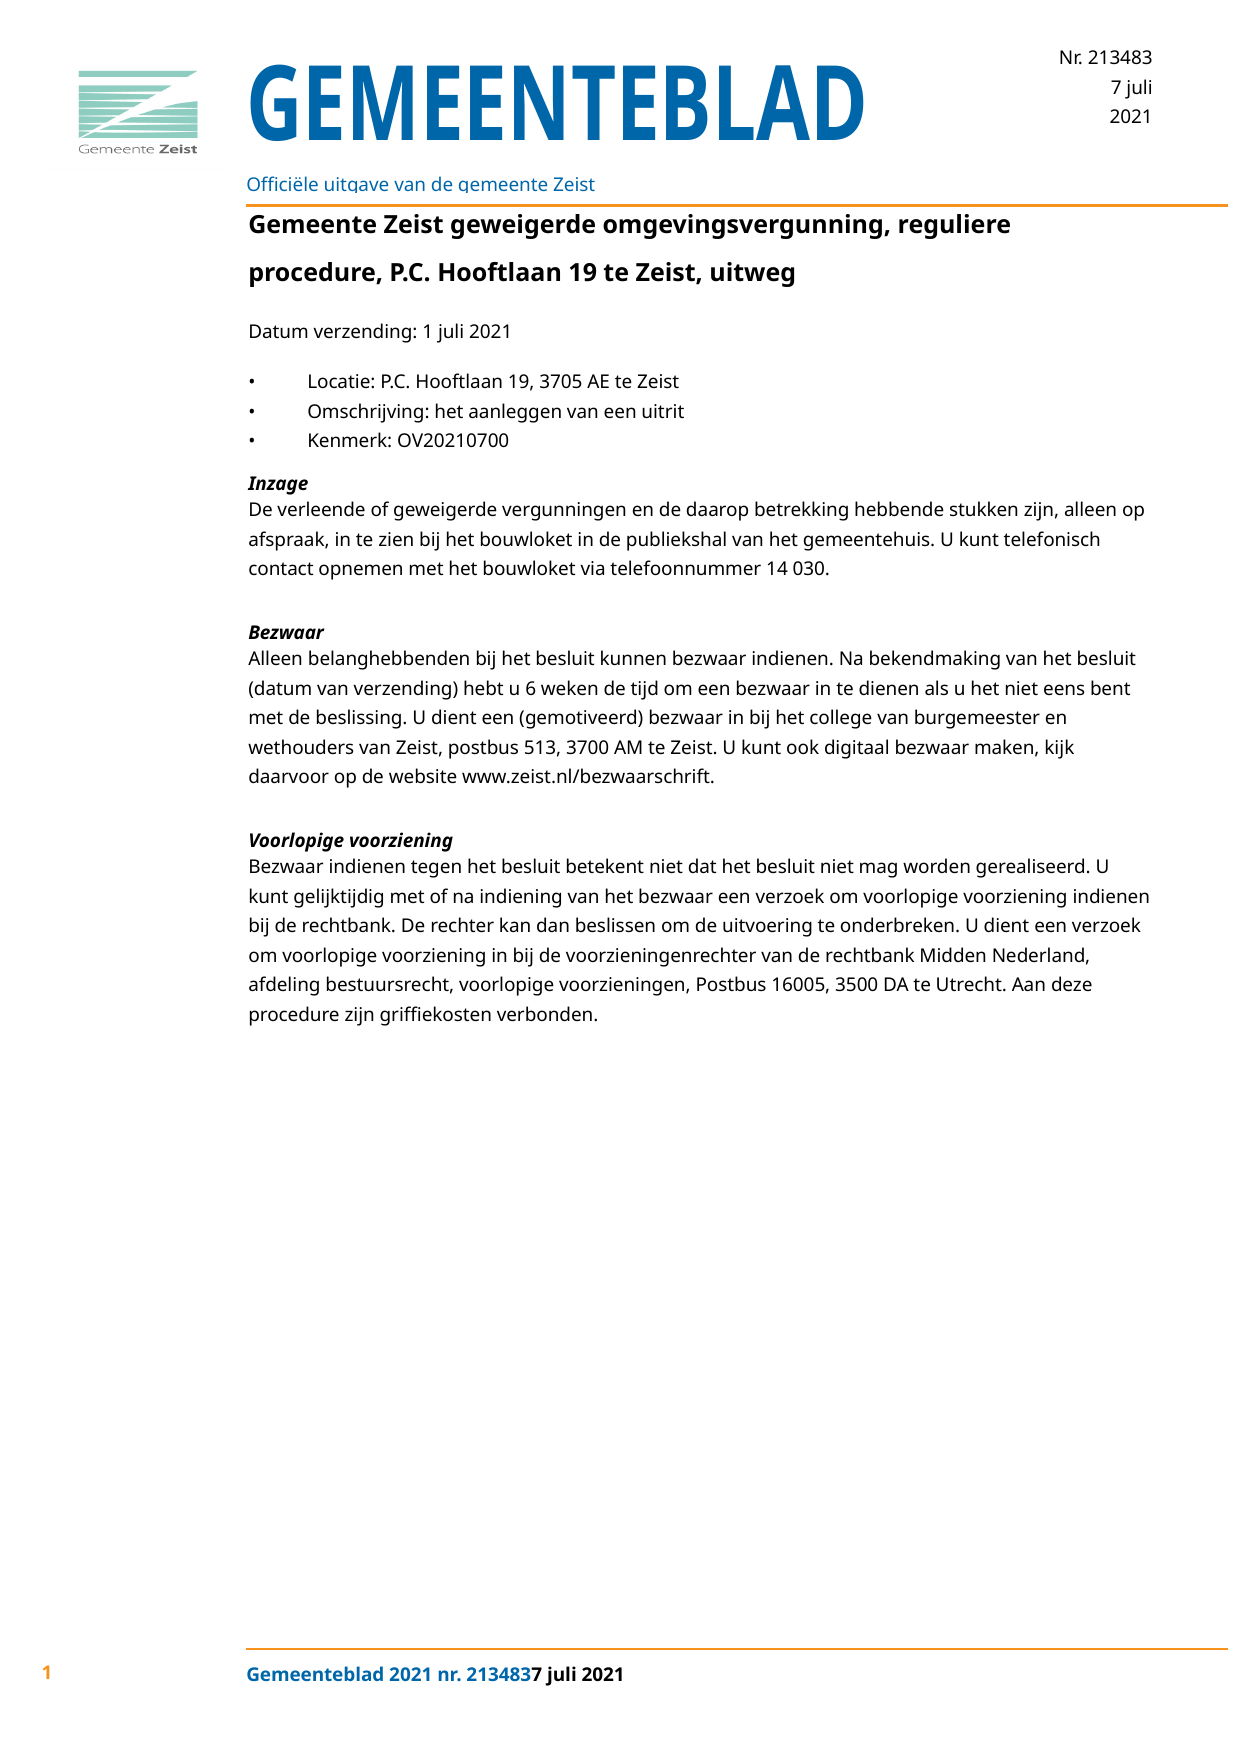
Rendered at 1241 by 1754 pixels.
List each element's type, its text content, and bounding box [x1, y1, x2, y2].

list Locatie: P.C. Hooftlaan 19, 3705 AE te Zeist [248, 368, 1152, 394]
text Bezwaar [248, 619, 1152, 645]
text Voorlopige voorziening [248, 827, 1152, 853]
text Inzage [248, 471, 1152, 496]
text Datum verzending: 1 juli 2021 [248, 318, 1152, 344]
list Kenmerk: OV20210700 [248, 427, 1152, 453]
text De verleende of geweigerde vergunningen en de daarop betrekking hebbende stukken zijn, alleen op afspraak, in te zien bij het bouwloket in de publiekshal van het gemeentehuis. U kunt telefonisch contact opnemen met het bouwloket via telefoonnummer 14 030. [248, 496, 1152, 581]
picture [41, 47, 231, 172]
list Omschrijving: het aanleggen van een uitrit [248, 398, 1152, 424]
text Alleen belanghebbenden bij het besluit kunnen bezwaar indienen. Na bekendmaking van het besluit (datum van verzending) hebt u 6 weken de tijd om een bezwaar in te dienen als u het niet eens bent met de beslissing. U dient een (gemotiveerd) bezwaar in bij het college van burgemeester en wethouders van Zeist, postbus 513, 3700 AM te Zeist. U kunt ook digitaal bezwaar maken, kijk daarvoor op de website www.zeist.nl/bezwaarschrift. [248, 645, 1152, 789]
text Bezwaar indienen tegen het besluit betekent niet dat het besluit niet mag worden gerealiseerd. U kunt gelijktijdig met of na indiening van het bezwaar een verzoek om voorlopige voorziening indienen bij de rechtbank. De rechter kan dan beslissen om de uitvoering te onderbreken. U dient een verzoek om voorlopige voorziening in bij de voorzieningenrechter van de rechtbank Midden Nederland, afdeling bestuursrecht, voorlopige voorzieningen, Postbus 16005, 3500 DA te Utrecht. Aan deze procedure zijn griffiekosten verbonden. [248, 853, 1152, 1027]
text Gemeente Zeist geweigerde omgevingsvergunning, reguliere procedure, P.C. Hooftlaan 19 te Zeist, uitweg [248, 207, 1152, 288]
